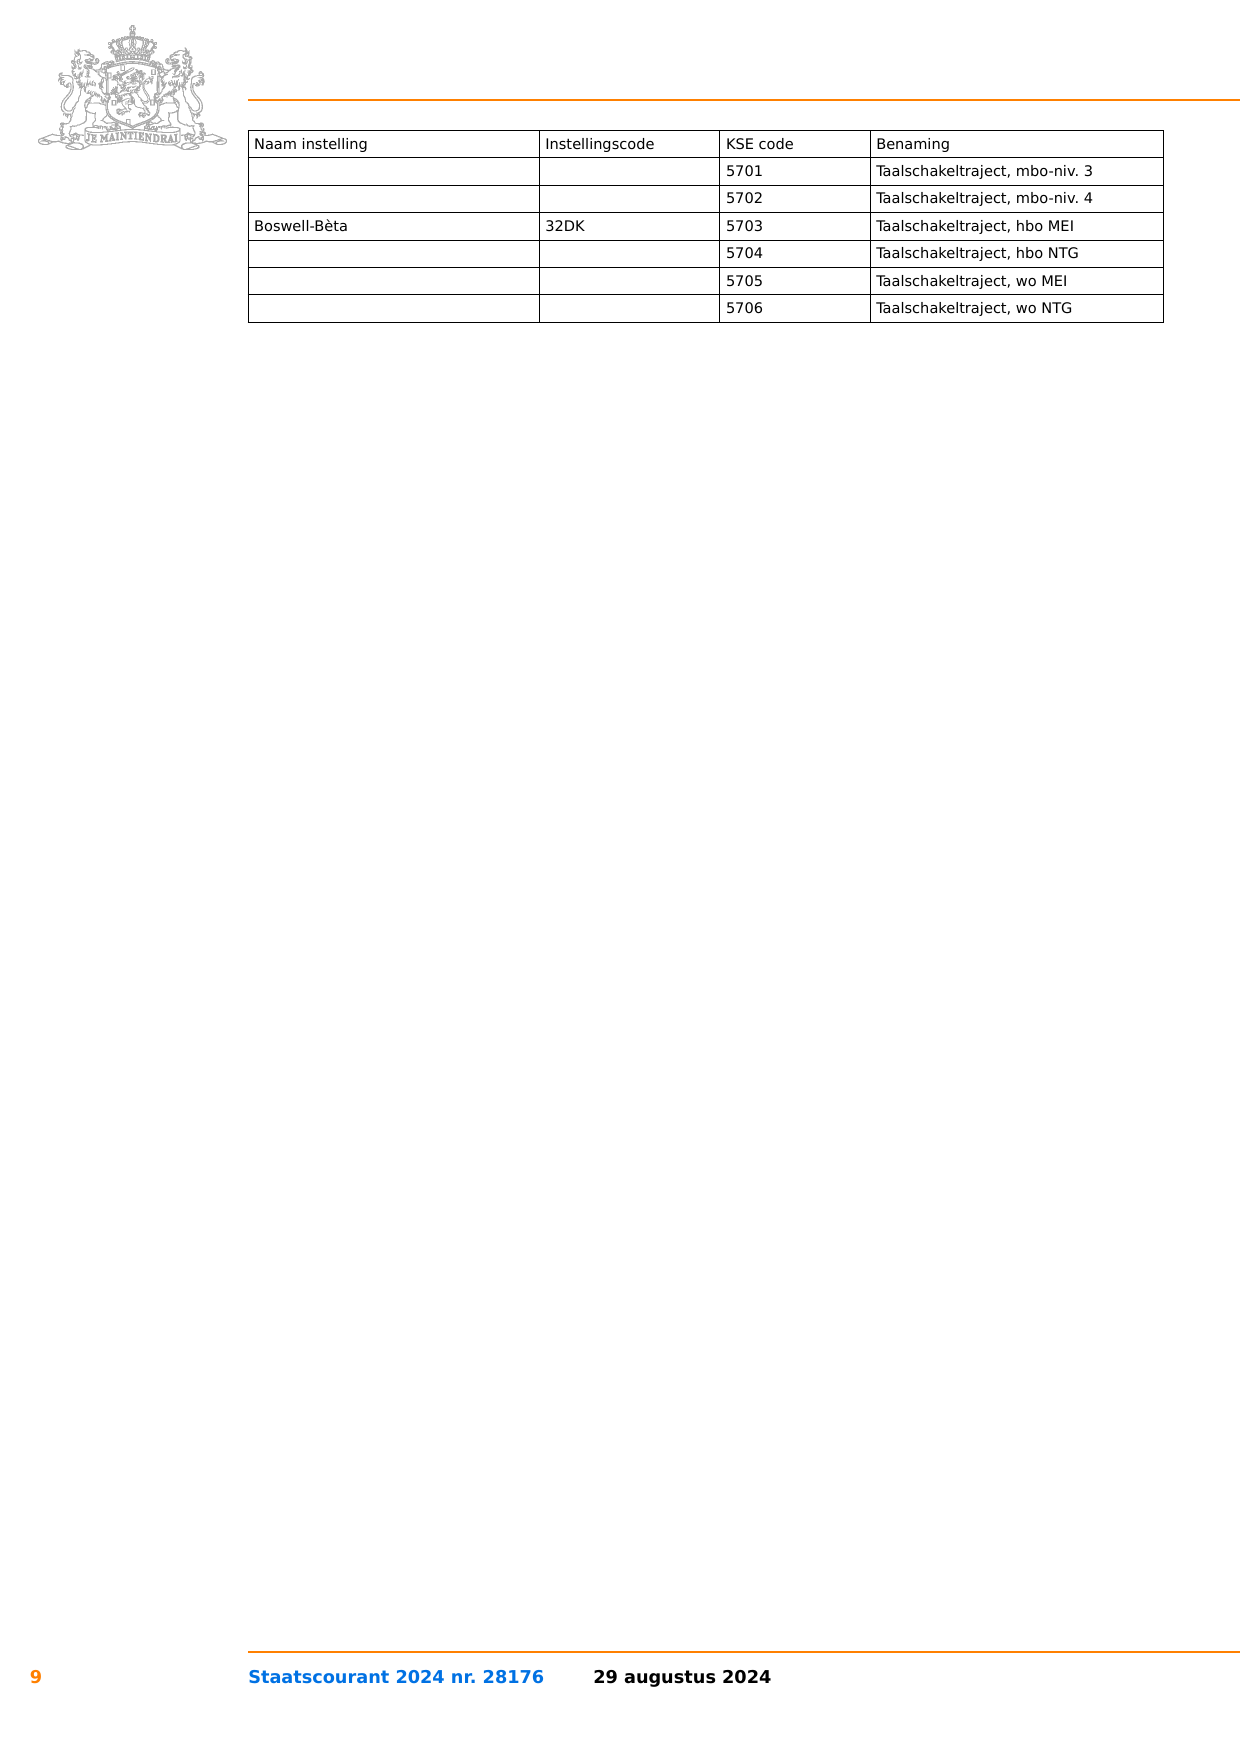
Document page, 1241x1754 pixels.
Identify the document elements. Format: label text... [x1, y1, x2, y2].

table_cell Taalschakeltraject, hbo NTG [871, 241, 1163, 267]
table_cell 5703 [720, 213, 870, 239]
picture [38, 25, 227, 150]
table_cell [249, 186, 539, 212]
table_cell Taalschakeltraject, mbo-niv. 3 [871, 158, 1163, 185]
table_header KSE code [720, 131, 870, 157]
table_cell [540, 268, 719, 294]
table_header Naam instelling [249, 131, 539, 157]
table_cell 5701 [720, 158, 870, 185]
table_cell 5705 [720, 268, 870, 294]
table_cell [540, 295, 719, 322]
table_cell [249, 158, 539, 185]
table_header Instellingscode [540, 131, 719, 157]
table_cell 5706 [720, 295, 870, 322]
table_cell [540, 241, 719, 267]
table_cell 32DK [540, 213, 719, 239]
table_header Benaming [871, 131, 1163, 157]
table_cell [540, 186, 719, 212]
table_cell Boswell-Bèta [249, 213, 539, 239]
table_cell Taalschakeltraject, wo NTG [871, 295, 1163, 322]
table_cell [249, 268, 539, 294]
table_cell [540, 158, 719, 185]
table_cell Taalschakeltraject, mbo-niv. 4 [871, 186, 1163, 212]
table_cell Taalschakeltraject, wo MEI [871, 268, 1163, 294]
table_cell [249, 295, 539, 322]
table_cell 5704 [720, 241, 870, 267]
table_cell [249, 241, 539, 267]
table_cell 5702 [720, 186, 870, 212]
table_cell Taalschakeltraject, hbo MEI [871, 213, 1163, 239]
